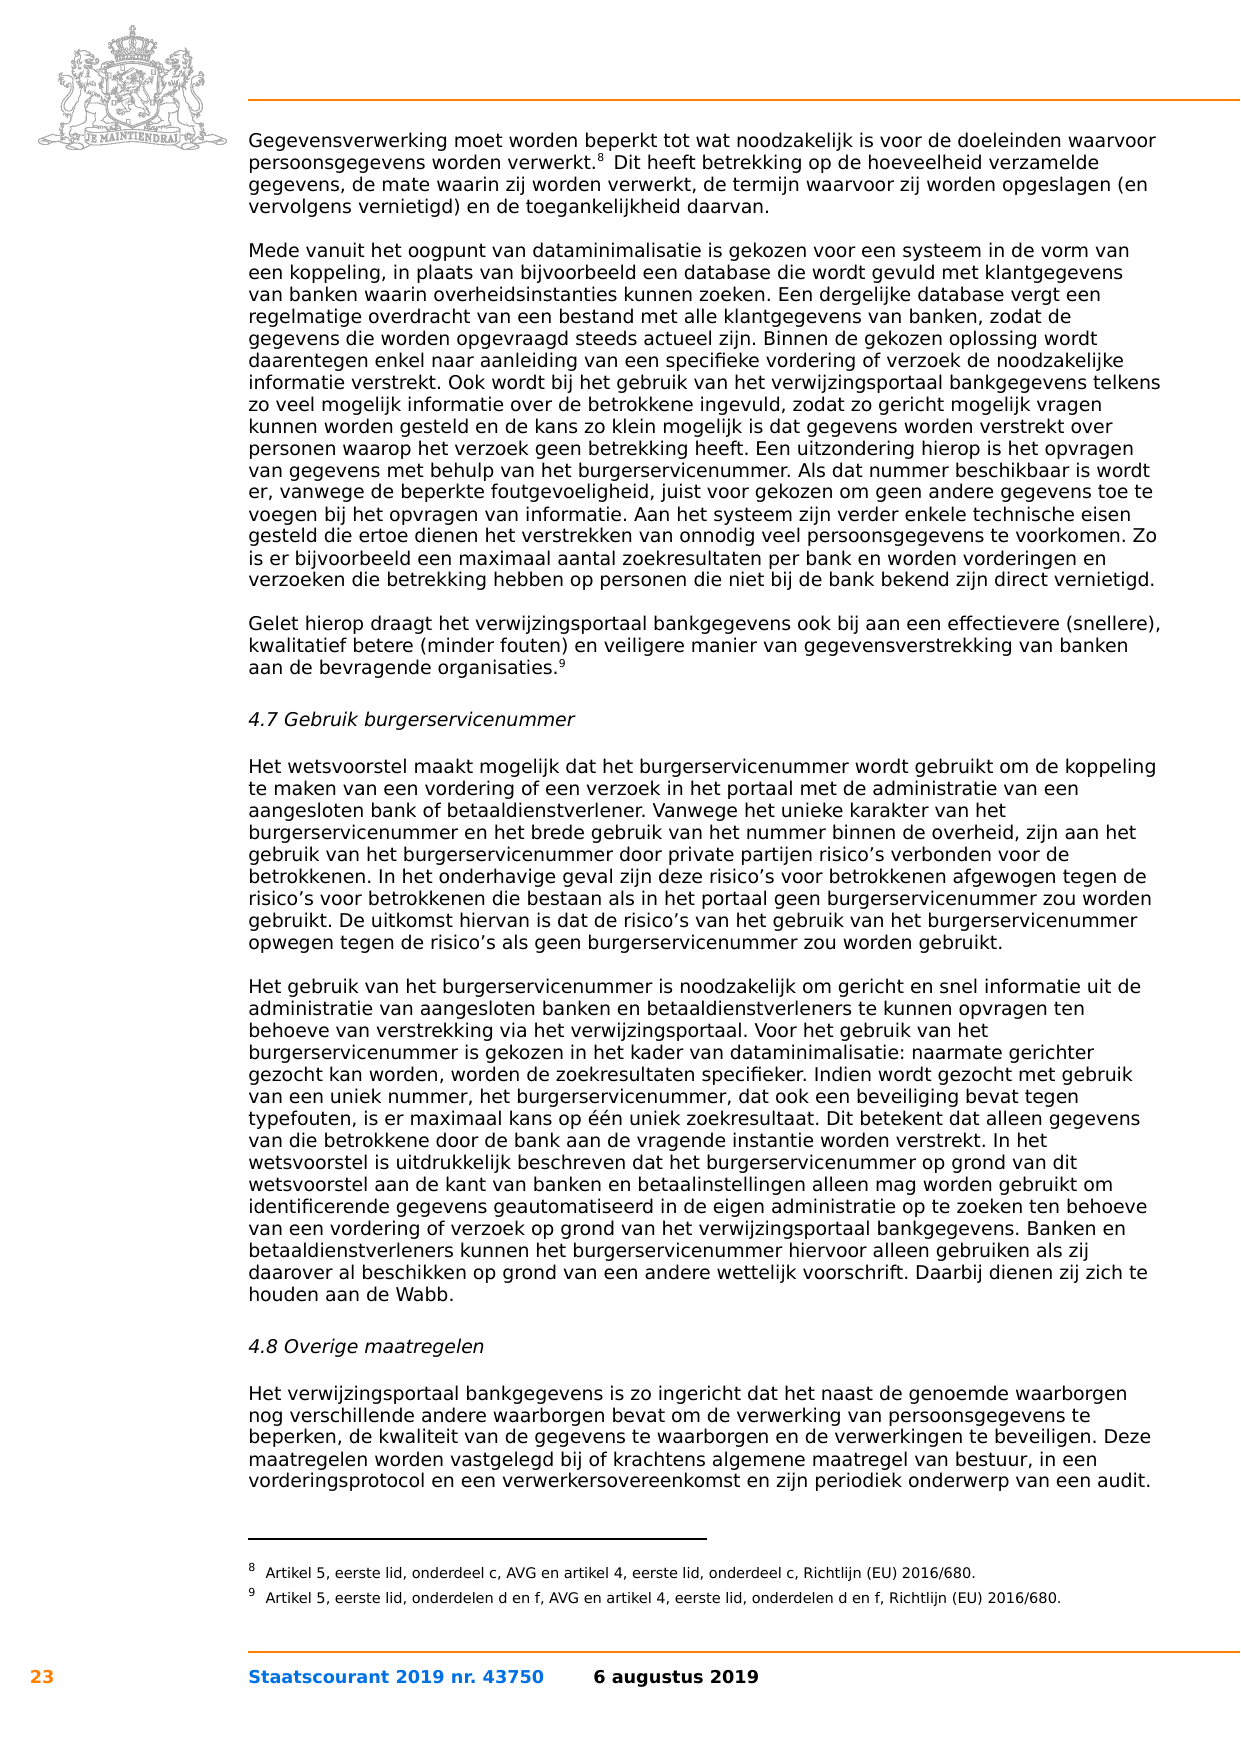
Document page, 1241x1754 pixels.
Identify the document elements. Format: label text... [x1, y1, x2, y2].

text Mede vanuit het oogpunt van dataminimalisatie is gekozen voor een systeem in de vorm van een koppeling, in plaats van bijvoorbeeld een database die wordt gevuld met klantgegevens van banken waarin overheidsinstanties kunnen zoeken. Een dergelijke database vergt een regelmatige overdracht van een bestand met alle klantgegevens van banken, zodat de gegevens die worden opgevraagd steeds actueel zijn. Binnen de gekozen oplossing wordt daarentegen enkel naar aanleiding van een specifieke vordering of verzoek de noodzakelijke informatie verstrekt. Ook wordt bij het gebruik van het verwijzingsportaal bankgegevens telkens zo veel mogelijk informatie over de betrokkene ingevuld, zodat zo gericht mogelijk vragen kunnen worden gesteld en de kans zo klein mogelijk is dat gegevens worden verstrekt over personen waarop het verzoek geen betrekking heeft. Een uitzondering hierop is het opvragen van gegevens met behulp van het burgerservicenummer. Als dat nummer beschikbaar is wordt er, vanwege de beperkte foutgevoeligheid, juist voor gekozen om geen andere gegevens toe te voegen bij het opvragen van informatie. Aan het systeem zijn verder enkele technische eisen gesteld die ertoe dienen het verstrekken van onnodig veel persoonsgegevens te voorkomen. Zo is er bijvoorbeeld een maximaal aantal zoekresultaten per bank en worden vorderingen en verzoeken die betrekking hebben op personen die niet bij de bank bekend zijn direct vernietigd. [248, 240, 1163, 591]
subtitle 4.7 Gebruik burgerservicenummer [248, 709, 1163, 731]
text Het gebruik van het burgerservicenummer is noodzakelijk om gericht en snel informatie uit de administratie van aangesloten banken en betaaldienstverleners te kunnen opvragen ten behoeve van verstrekking via het verwijzingsportaal. Voor het gebruik van het burgerservicenummer is gekozen in het kader van dataminimalisatie: naarmate gerichter gezocht kan worden, worden de zoekresultaten specifieker. Indien wordt gezocht met gebruik van een uniek nummer, het burgerservicenummer, dat ook een beveiliging bevat tegen typefouten, is er maximaal kans op één uniek zoekresultaat. Dit betekent dat alleen gegevens van die betrokkene door de bank aan de vragende instantie worden verstrekt. In het wetsvoorstel is uitdrukkelijk beschreven dat het burgerservicenummer op grond van dit wetsvoorstel aan de kant van banken en betaalinstellingen alleen mag worden gebruikt om identificerende gegevens geautomatiseerd in de eigen administratie op te zoeken ten behoeve van een vordering of verzoek op grond van het verwijzingsportaal bankgegevens. Banken en betaaldienstverleners kunnen het burgerservicenummer hiervoor alleen gebruiken als zij daarover al beschikken op grond van een andere wettelijk voorschrift. Daarbij dienen zij zich te houden aan de Wabb. [248, 976, 1163, 1306]
picture [38, 25, 227, 150]
text Gegevensverwerking moet worden beperkt tot wat noodzakelijk is voor de doeleinden waarvoor persoonsgegevens worden verwerkt. Dit heeft betrekking op de hoeveelheid verzamelde gegevens, de mate waarin zij worden verwerkt, de termijn waarvoor zij worden opgeslagen (en vervolgens vernietigd) en de toegankelijkheid daarvan. [248, 130, 1163, 218]
text Het wetsvoorstel maakt mogelijk dat het burgerservicenummer wordt gebruikt om de koppeling te maken van een vordering of een verzoek in het portaal met de administratie van een aangesloten bank of betaaldienstverlener. Vanwege het unieke karakter van het burgerservicenummer en het brede gebruik van het nummer binnen de overheid, zijn aan het gebruik van het burgerservicenummer door private partijen risico’s verbonden voor de betrokkenen. In het onderhavige geval zijn deze risico’s voor betrokkenen afgewogen tegen de risico’s voor betrokkenen die bestaan als in het portaal geen burgerservicenummer zou worden gebruikt. De uitkomst hiervan is dat de risico’s van het gebruik van het burgerservicenummer opwegen tegen de risico’s als geen burgerservicenummer zou worden gebruikt. [248, 756, 1163, 954]
text Gelet hierop draagt het verwijzingsportaal bankgegevens ook bij aan een effectievere (snellere), kwalitatief betere (minder fouten) en veiligere manier van gegevensverstrekking van banken aan de bevragende organisaties. [248, 613, 1163, 679]
subtitle 4.8 Overige maatregelen [248, 1336, 1163, 1357]
text Artikel 5, eerste lid, onderdelen d en f, AVG en artikel 4, eerste lid, onderdelen d en f, Richtlijn (EU) 2016/680. [248, 1586, 1163, 1608]
text Artikel 5, eerste lid, onderdeel c, AVG en artikel 4, eerste lid, onderdeel c, Richtlijn (EU) 2016/680. [248, 1561, 1163, 1583]
text Het verwijzingsportaal bankgegevens is zo ingericht dat het naast de genoemde waarborgen nog verschillende andere waarborgen bevat om de verwerking van persoonsgegevens te beperken, de kwaliteit van de gegevens te waarborgen en de verwerkingen te beveiligen. Deze maatregelen worden vastgelegd bij of krachtens algemene maatregel van bestuur, in een vorderingsprotocol en een verwerkersovereenkomst en zijn periodiek onderwerp van een audit. [248, 1382, 1163, 1492]
